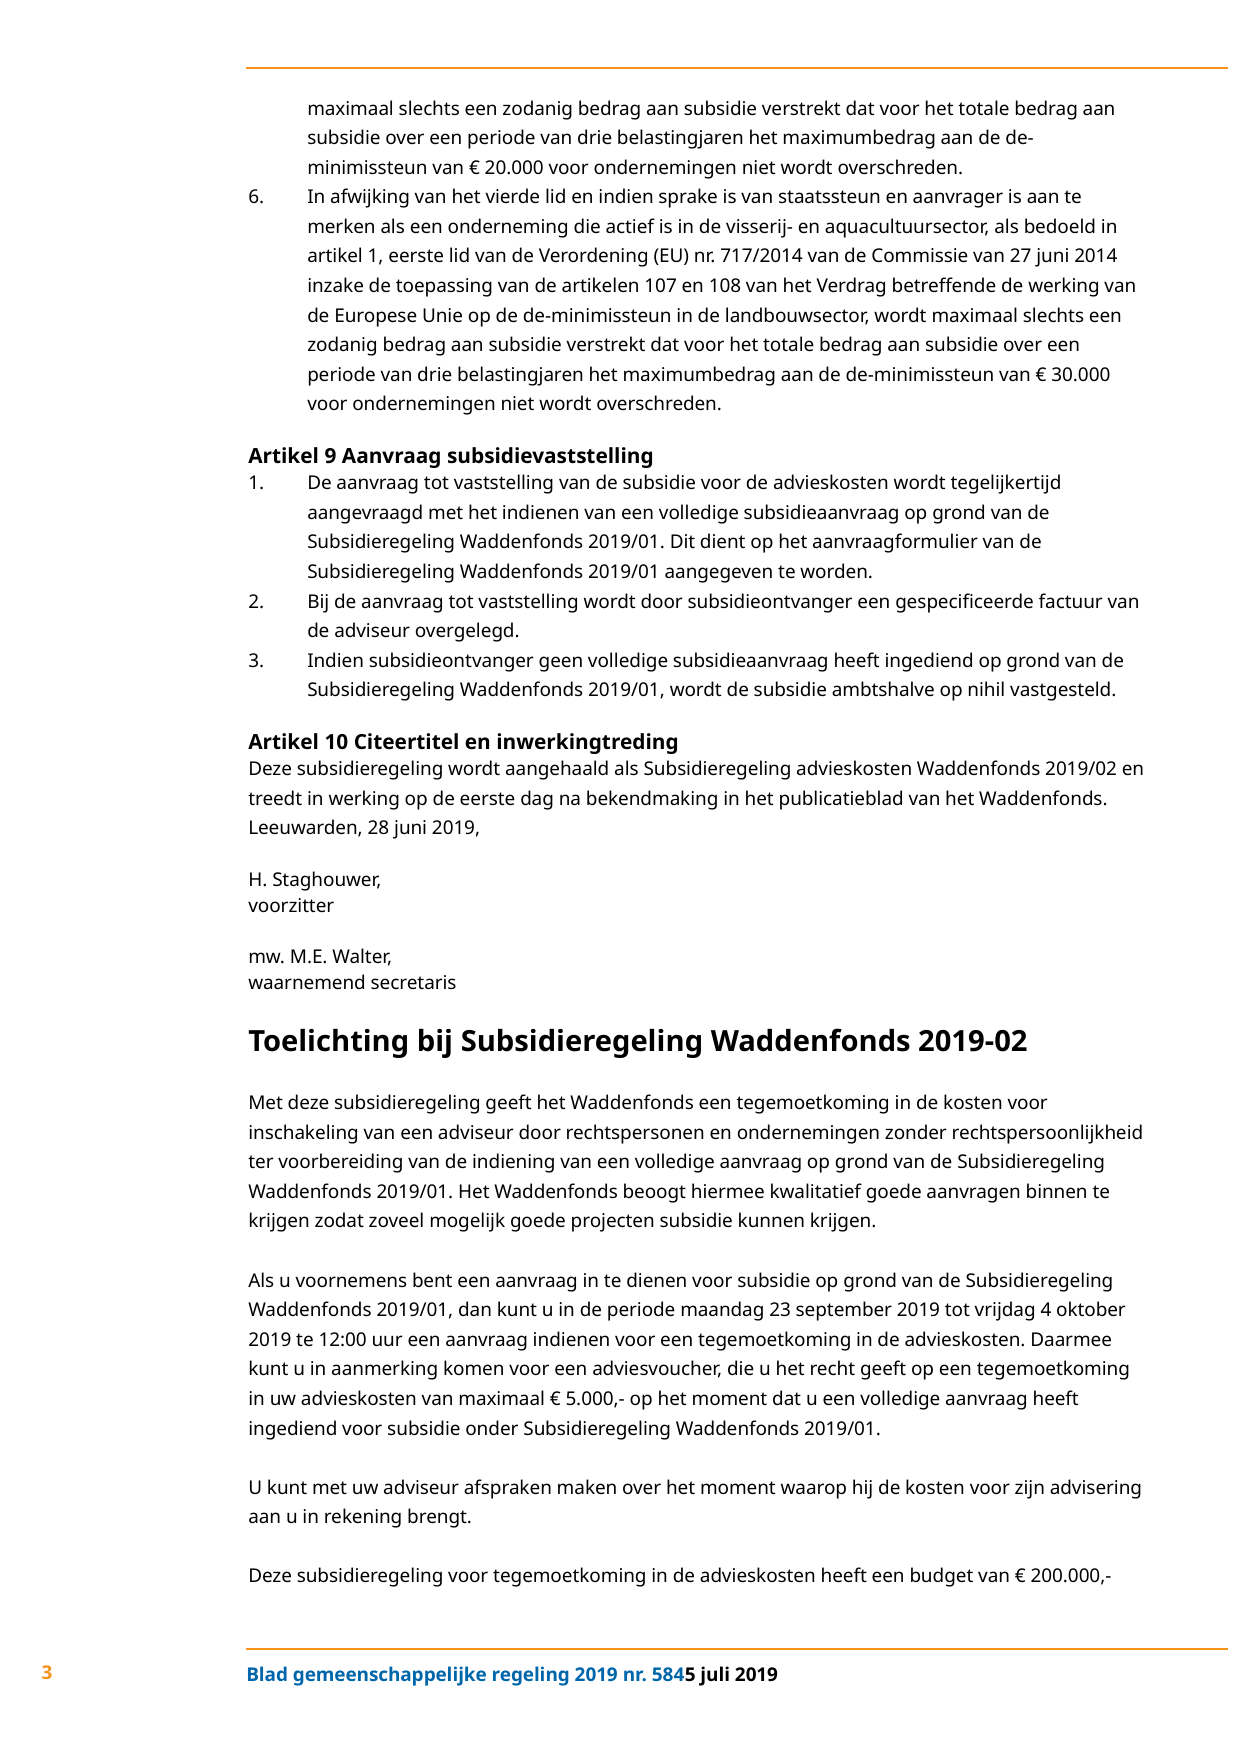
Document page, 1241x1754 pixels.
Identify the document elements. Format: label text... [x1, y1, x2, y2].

text Toelichting bij Subsidieregeling Waddenfonds 2019-02 [248, 1020, 1152, 1060]
text Als u voornemens bent een aanvraag in te dienen voor subsidie op grond van de Subsidieregeling Waddenfonds 2019/01, dan kunt u in de periode maandag 23 september 2019 tot vrijdag 4 oktober 2019 te 12:00 uur een aanvraag indienen voor een tegemoetkoming in de advieskosten. Daarmee kunt u in aanmerking komen voor een adviesvoucher, die u het recht geeft op een tegemoetkoming in uw advieskosten van maximaal € 5.000,- op het moment dat u een volledige aanvraag heeft ingediend voor subsidie onder Subsidieregeling Waddenfonds 2019/01. [248, 1267, 1152, 1440]
picture [41, 47, 231, 172]
text Artikel 9 Aanvraag subsidievaststelling [248, 441, 1152, 469]
text U kunt met uw adviseur afspraken maken over het moment waarop hij de kosten voor zijn advisering aan u in rekening brengt. [248, 1474, 1152, 1529]
text voorzitter [248, 892, 1152, 917]
list In afwijking van het vierde lid en indien sprake is van staatssteun en aanvrager is aan te merken als een onderneming die actief is in de visserij- en aquacultuursector, als bedoeld in artikel 1, eerste lid van de Verordening (EU) nr. 717/2014 van de Commissie van 27 juni 2014 inzake de toepassing van de artikelen 107 en 108 van het Verdrag betreffende de werking van de Europese Unie op de de-minimissteun in de landbouwsector, wordt maximaal slechts een zodanig bedrag aan subsidie verstrekt dat voor het totale bedrag aan subsidie over een periode van drie belastingjaren het maximumbedrag aan de de-minimissteun van € 30.000 voor ondernemingen niet wordt overschreden. [248, 183, 1152, 416]
text H. Staghouwer, [248, 866, 1152, 892]
text waarnemend secretaris [248, 969, 1152, 995]
text Deze subsidieregeling voor tegemoetkoming in de advieskosten heeft een budget van € 200.000,- [248, 1563, 1152, 1588]
text Deze subsidieregeling wordt aangehaald als Subsidieregeling advieskosten Waddenfonds 2019/02 en treedt in werking op de eerste dag na bekendmaking in het publicatieblad van het Waddenfonds. [248, 755, 1152, 811]
list maximaal slechts een zodanig bedrag aan subsidie verstrekt dat voor het totale bedrag aan subsidie over een periode van drie belastingjaren het maximumbedrag aan de de-minimissteun van € 20.000 voor ondernemingen niet wordt overschreden. [248, 95, 1152, 180]
text mw. M.E. Walter, [248, 943, 1152, 969]
text Leeuwarden, 28 juni 2019, [248, 814, 1152, 840]
text Artikel 10 Citeertitel en inwerkingtreding [248, 727, 1152, 755]
text Met deze subsidieregeling geeft het Waddenfonds een tegemoetkoming in de kosten voor inschakeling van een adviseur door rechtspersonen en ondernemingen zonder rechtspersoonlijkheid ter voorbereiding van de indiening van een volledige aanvraag op grond van de Subsidieregeling Waddenfonds 2019/01. Het Waddenfonds beoogt hiermee kwalitatief goede aanvragen binnen te krijgen zodat zoveel mogelijk goede projecten subsidie kunnen krijgen. [248, 1089, 1152, 1233]
list Bij de aanvraag tot vaststelling wordt door subsidieontvanger een gespecificeerde factuur van de adviseur overgelegd. [248, 588, 1152, 643]
list Indien subsidieontvanger geen volledige subsidieaanvraag heeft ingediend op grond van de Subsidieregeling Waddenfonds 2019/01, wordt de subsidie ambtshalve op nihil vastgesteld. [248, 647, 1152, 702]
list De aanvraag tot vaststelling van de subsidie voor de advieskosten wordt tegelijkertijd aangevraagd met het indienen van een volledige subsidieaanvraag op grond van de Subsidieregeling Waddenfonds 2019/01. Dit dient op het aanvraagformulier van de Subsidieregeling Waddenfonds 2019/01 aangegeven te worden. [248, 469, 1152, 584]
